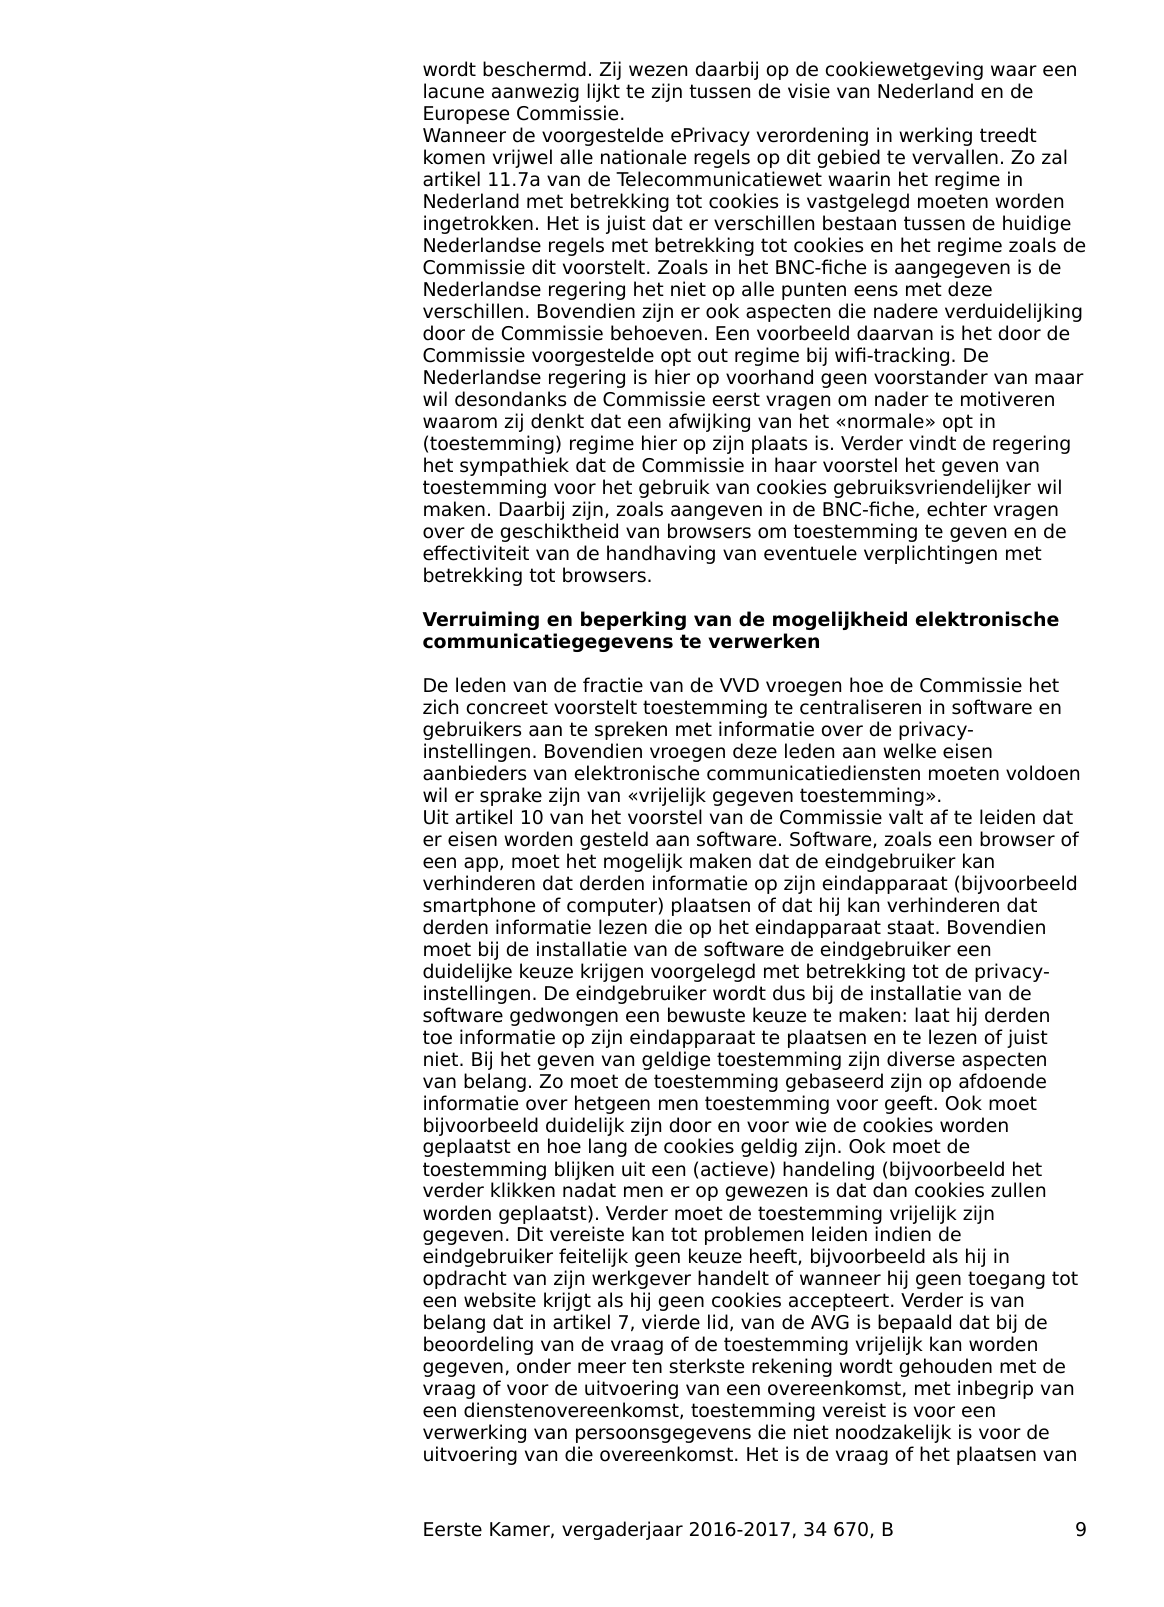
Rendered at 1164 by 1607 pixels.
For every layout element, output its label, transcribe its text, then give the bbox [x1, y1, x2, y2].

text wordt beschermd. Zij wezen daarbij op de cookiewetgeving waar een lacune aanwezig lijkt te zijn tussen de visie van Nederland en de Europese Commissie. [422, 59, 1087, 125]
text De leden van de fractie van de VVD vroegen hoe de Commissie het zich concreet voorstelt toestemming te centraliseren in software en gebruikers aan te spreken met informatie over de privacy-instellingen. Bovendien vroegen deze leden aan welke eisen aanbieders van elektronische communicatiediensten moeten voldoen wil er sprake zijn van «vrijelijk gegeven toestemming». [422, 675, 1087, 807]
text Wanneer de voorgestelde ePrivacy verordening in werking treedt komen vrijwel alle nationale regels op dit gebied te vervallen. Zo zal artikel 11.7a van de Telecommunicatiewet waarin het regime in Nederland met betrekking tot cookies is vastgelegd moeten worden ingetrokken. Het is juist dat er verschillen bestaan tussen de huidige Nederlandse regels met betrekking tot cookies en het regime zoals de Commissie dit voorstelt. Zoals in het BNC-fiche is aangegeven is de Nederlandse regering het niet op alle punten eens met deze verschillen. Bovendien zijn er ook aspecten die nadere verduidelijking door de Commissie behoeven. Een voorbeeld daarvan is het door de Commissie voorgestelde opt out regime bij wifi-tracking. De Nederlandse regering is hier op voorhand geen voorstander van maar wil desondanks de Commissie eerst vragen om nader te motiveren waarom zij denkt dat een afwijking van het «normale» opt in (toestemming) regime hier op zijn plaats is. Verder vindt de regering het sympathiek dat de Commissie in haar voorstel het geven van toestemming voor het gebruik van cookies gebruiksvriendelijker wil maken. Daarbij zijn, zoals aangeven in de BNC-fiche, echter vragen over de geschiktheid van browsers om toestemming te geven en de effectiviteit van de handhaving van eventuele verplichtingen met betrekking tot browsers. [422, 125, 1087, 587]
text Uit artikel 10 van het voorstel van de Commissie valt af te leiden dat er eisen worden gesteld aan software. Software, zoals een browser of een app, moet het mogelijk maken dat de eindgebruiker kan verhinderen dat derden informatie op zijn eindapparaat (bijvoorbeeld smartphone of computer) plaatsen of dat hij kan verhinderen dat derden informatie lezen die op het eindapparaat staat. Bovendien moet bij de installatie van de software de eindgebruiker een duidelijke keuze krijgen voorgelegd met betrekking tot de privacy-instellingen. De eindgebruiker wordt dus bij de installatie van de software gedwongen een bewuste keuze te maken: laat hij derden toe informatie op zijn eindapparaat te plaatsen en te lezen of juist niet. Bij het geven van geldige toestemming zijn diverse aspecten van belang. Zo moet de toestemming gebaseerd zijn op afdoende informatie over hetgeen men toestemming voor geeft. Ook moet bijvoorbeeld duidelijk zijn door en voor wie de cookies worden geplaatst en hoe lang de cookies geldig zijn. Ook moet de toestemming blijken uit een (actieve) handeling (bijvoorbeeld het verder klikken nadat men er op gewezen is dat dan cookies zullen worden geplaatst). Verder moet de toestemming vrijelijk zijn gegeven. Dit vereiste kan tot problemen leiden indien de eindgebruiker feitelijk geen keuze heeft, bijvoorbeeld als hij in opdracht van zijn werkgever handelt of wanneer hij geen toegang tot een website krijgt als hij geen cookies accepteert. Verder is van belang dat in artikel 7, vierde lid, van de AVG is bepaald dat bij de beoordeling van de vraag of de toestemming vrijelijk kan worden gegeven, onder meer ten sterkste rekening wordt gehouden met de vraag of voor de uitvoering van een overeenkomst, met inbegrip van een dienstenovereenkomst, toestemming vereist is voor een verwerking van persoonsgegevens die niet noodzakelijk is voor de uitvoering van die overeenkomst. Het is de vraag of het plaatsen van [422, 807, 1087, 1466]
subtitle Verruiming en beperking van de mogelijkheid elektronische communicatiegegevens te verwerken [422, 609, 1087, 653]
